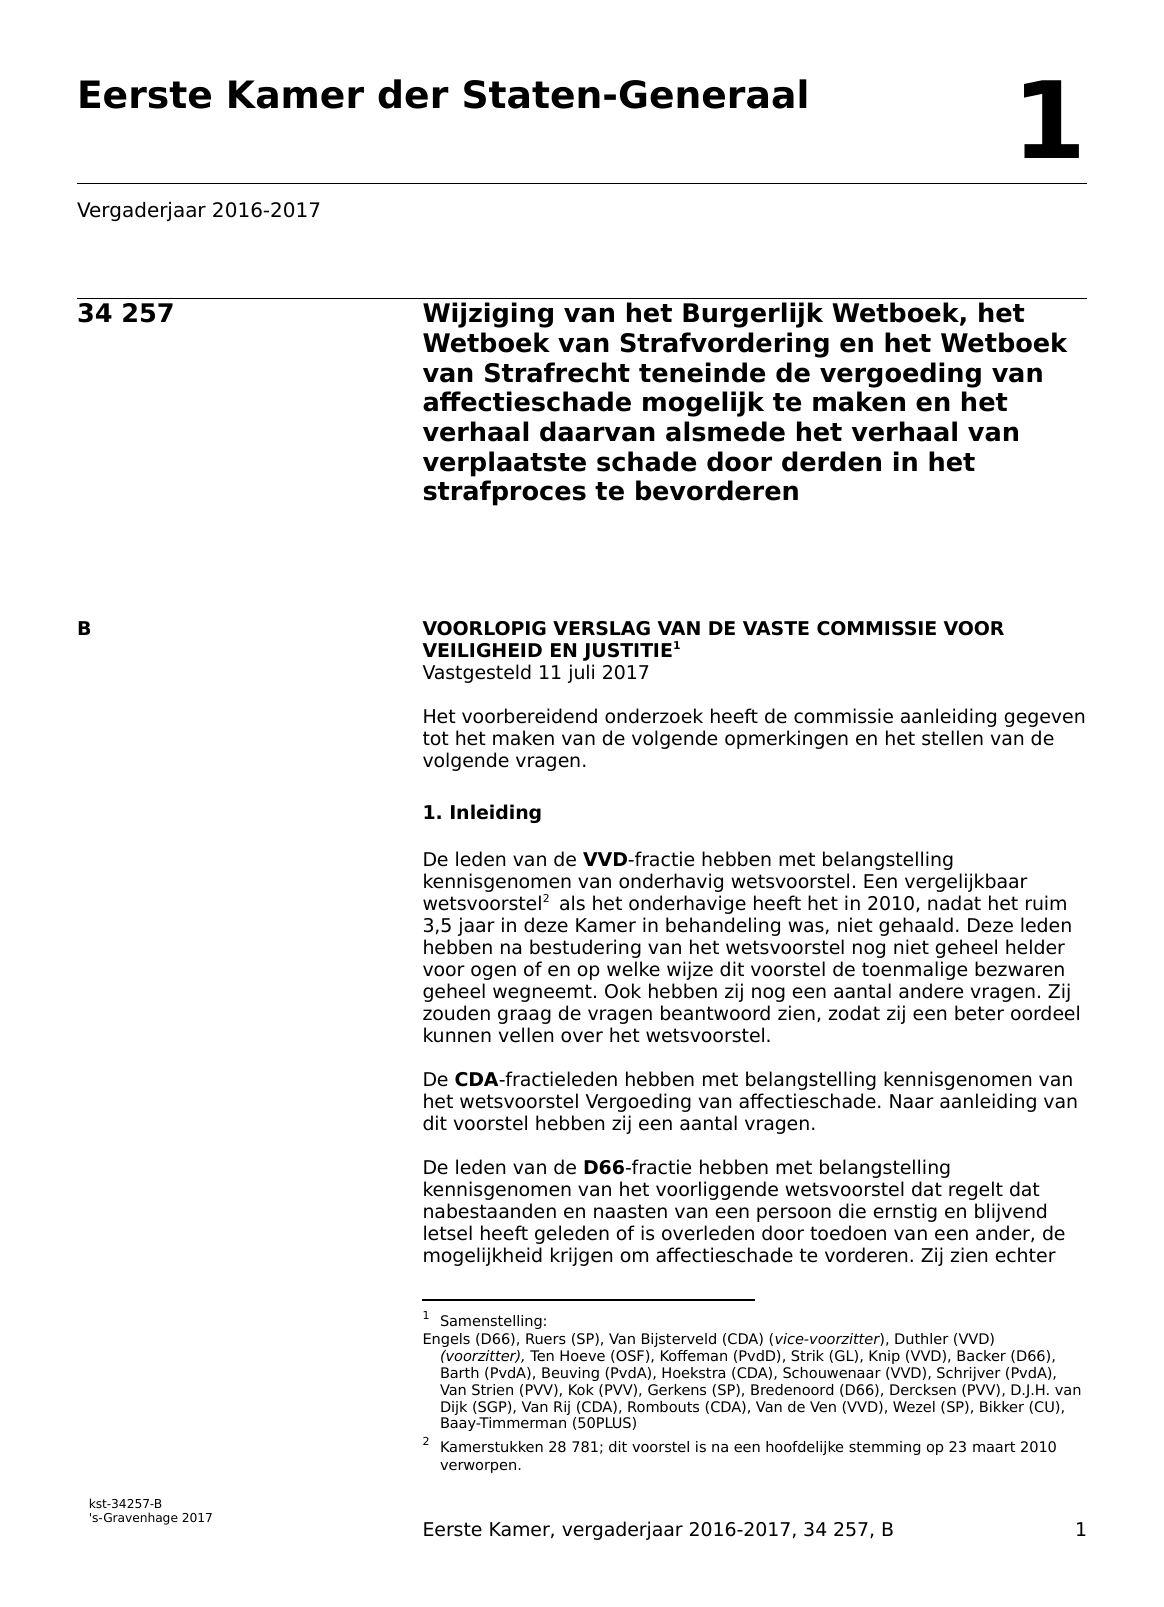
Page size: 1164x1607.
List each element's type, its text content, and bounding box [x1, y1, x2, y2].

text Kamerstukken 28 781; dit voorstel is na een hoofdelijke stemming op 23 maart 2010 verworpen. [422, 1435, 1087, 1474]
text Vastgesteld 11 juli 2017 [422, 662, 1087, 684]
table_cell Vergaderjaar 2016-2017 [77, 184, 1087, 298]
text Samenstelling: [422, 1309, 1087, 1331]
text De leden van de VVD-fractie hebben met belangstelling kennisgenomen van onderhavig wetsvoorstel. Een vergelijkbaar wetsvoorstel als het onderhavige heeft het in 2010, nadat het ruim 3,5 jaar in deze Kamer in behandeling was, niet gehaald. Deze leden hebben na bestudering van het wetsvoorstel nog niet geheel helder voor ogen of en op welke wijze dit voorstel de toenmalige bezwaren geheel wegneemt. Ook hebben zij nog een aantal andere vragen. Zij zouden graag de vragen beantwoord zien, zodat zij een beter oordeel kunnen vellen over het wetsvoorstel. [422, 849, 1087, 1047]
text kst-34257-B [88, 1497, 323, 1511]
text De CDA-fractieleden hebben met belangstelling kennisgenomen van het wetsvoorstel Vergoeding van affectieschade. Naar aanleiding van dit voorstel hebben zij een aantal vragen. [422, 1069, 1087, 1135]
text 's-Gravenhage 2017 [88, 1511, 323, 1525]
text Engels (D66), Ruers (SP), Van Bijsterveld (CDA) (vice-voorzitter), Duthler (VVD) (voorzitter), Ten Hoeve (OSF), Koffeman (PvdD), Strik (GL), Knip (VVD), Backer (D66), Barth (PvdA), Beuving (PvdA), Hoekstra (CDA), Schouwenaar (VVD), Schrijver (PvdA), Van Strien (PVV), Kok (PVV), Gerkens (SP), Bredenoord (D66), Dercksen (PVV), D.J.H. van Dijk (SGP), Van Rij (CDA), Rombouts (CDA), Van de Ven (VVD), Wezel (SP), Bikker (CU), Baay-Timmerman (50PLUS) [422, 1331, 1087, 1432]
text Het voorbereidend onderzoek heeft de commissie aanleiding gegeven tot het maken van de volgende opmerkingen en het stellen van de volgende vragen. [422, 706, 1087, 772]
table_header Eerste Kamer der Staten-Generaal [77, 59, 886, 183]
subtitle 1. Inleiding [422, 802, 1087, 824]
subtitle 34 257 Wijziging van het Burgerlijk Wetboek, het Wetboek van Strafvordering en het Wetboek van Strafrecht teneinde de vergoeding van affectieschade mogelijk te maken en het verhaal daarvan alsmede het verhaal van verplaatste schade door derden in het strafproces te bevorderen [77, 299, 1087, 507]
text De leden van de D66-fractie hebben met belangstelling kennisgenomen van het voorliggende wetsvoorstel dat regelt dat nabestaanden en naasten van een persoon die ernstig en blijvend letsel heeft geleden of is overleden door toedoen van een ander, de mogelijkheid krijgen om affectieschade te vorderen. Zij zien echter [422, 1157, 1087, 1267]
subtitle B VOORLOPIG VERSLAG VAN DE VASTE COMMISSIE VOOR VEILIGHEID EN JUSTITIE [77, 618, 1087, 662]
table_header 1 [886, 59, 1087, 183]
